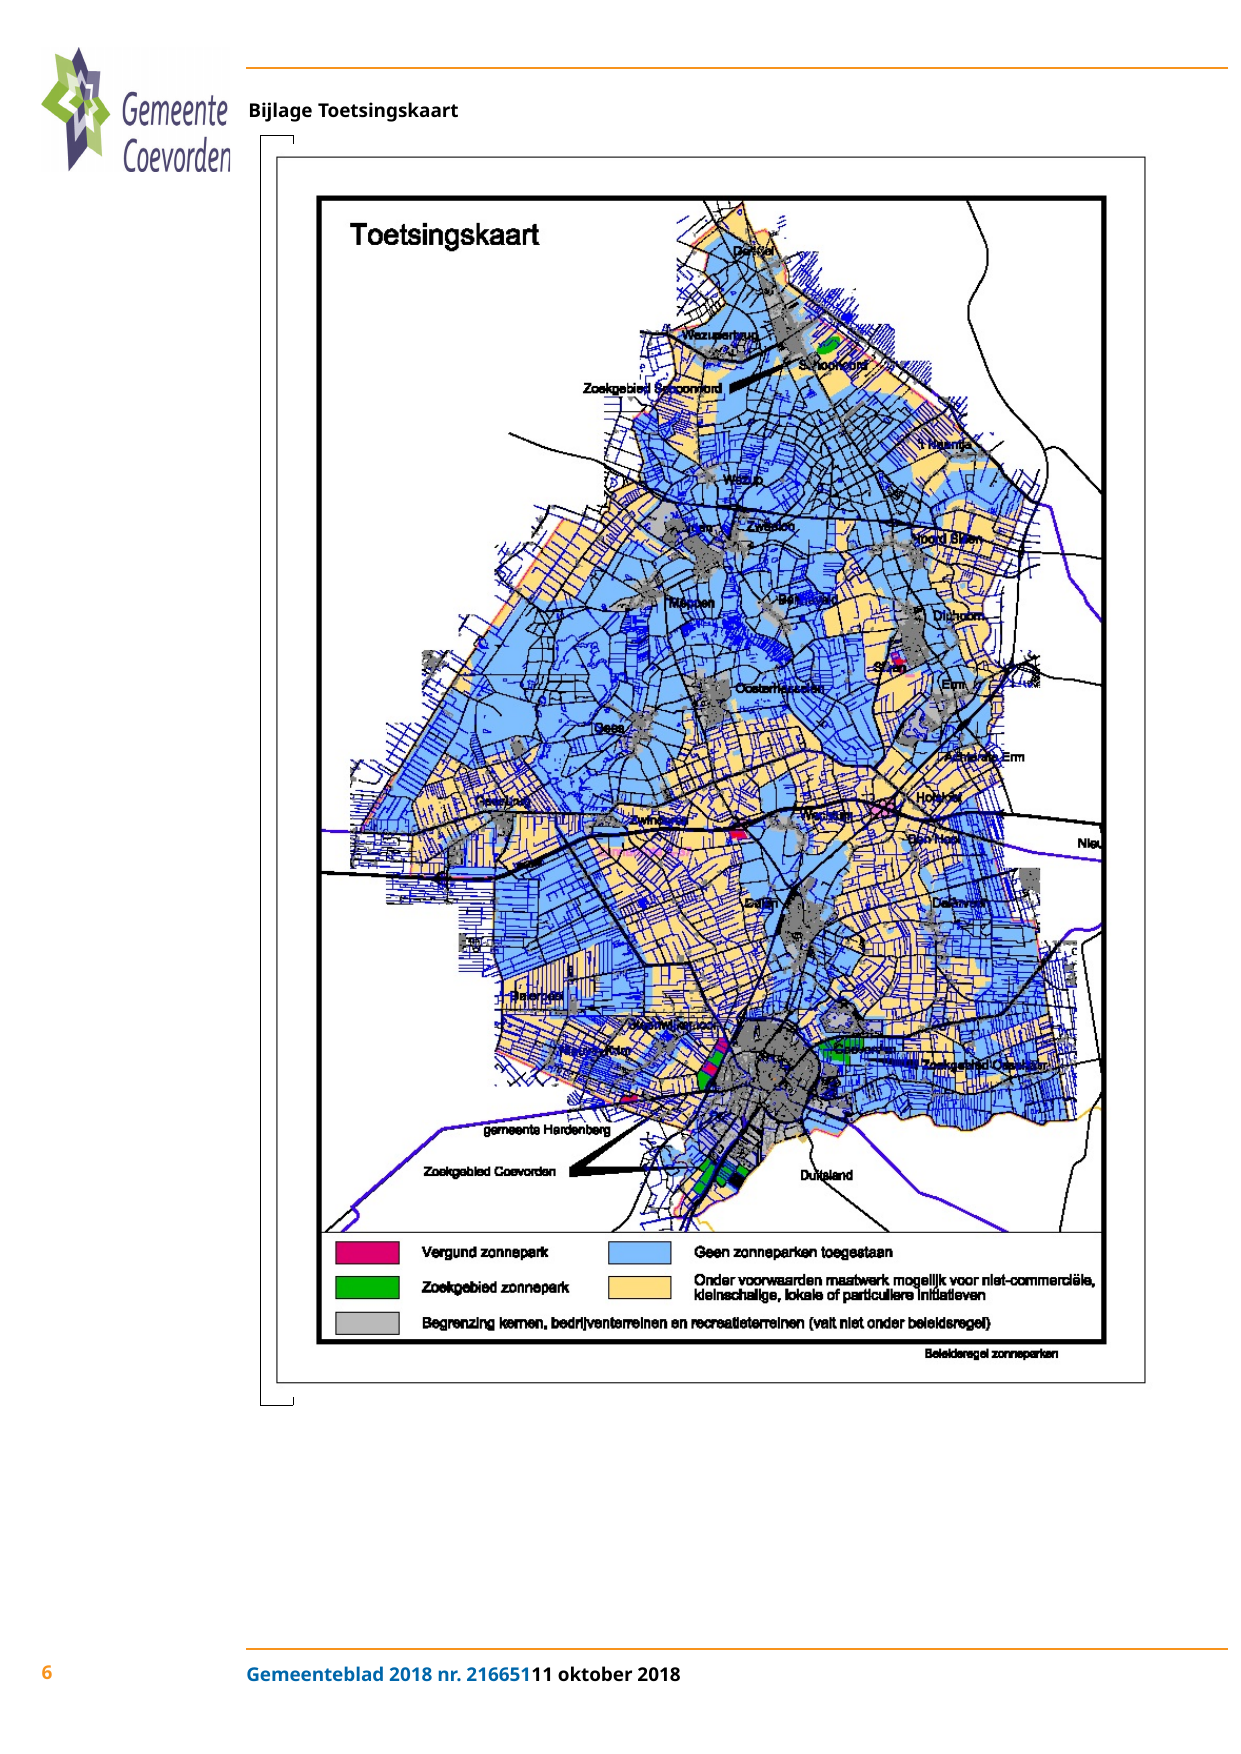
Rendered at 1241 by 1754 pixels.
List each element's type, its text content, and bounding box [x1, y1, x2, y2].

text Bijlage Toetsingskaart [248, 95, 1152, 123]
picture [268, 144, 1155, 1397]
picture [41, 47, 231, 172]
